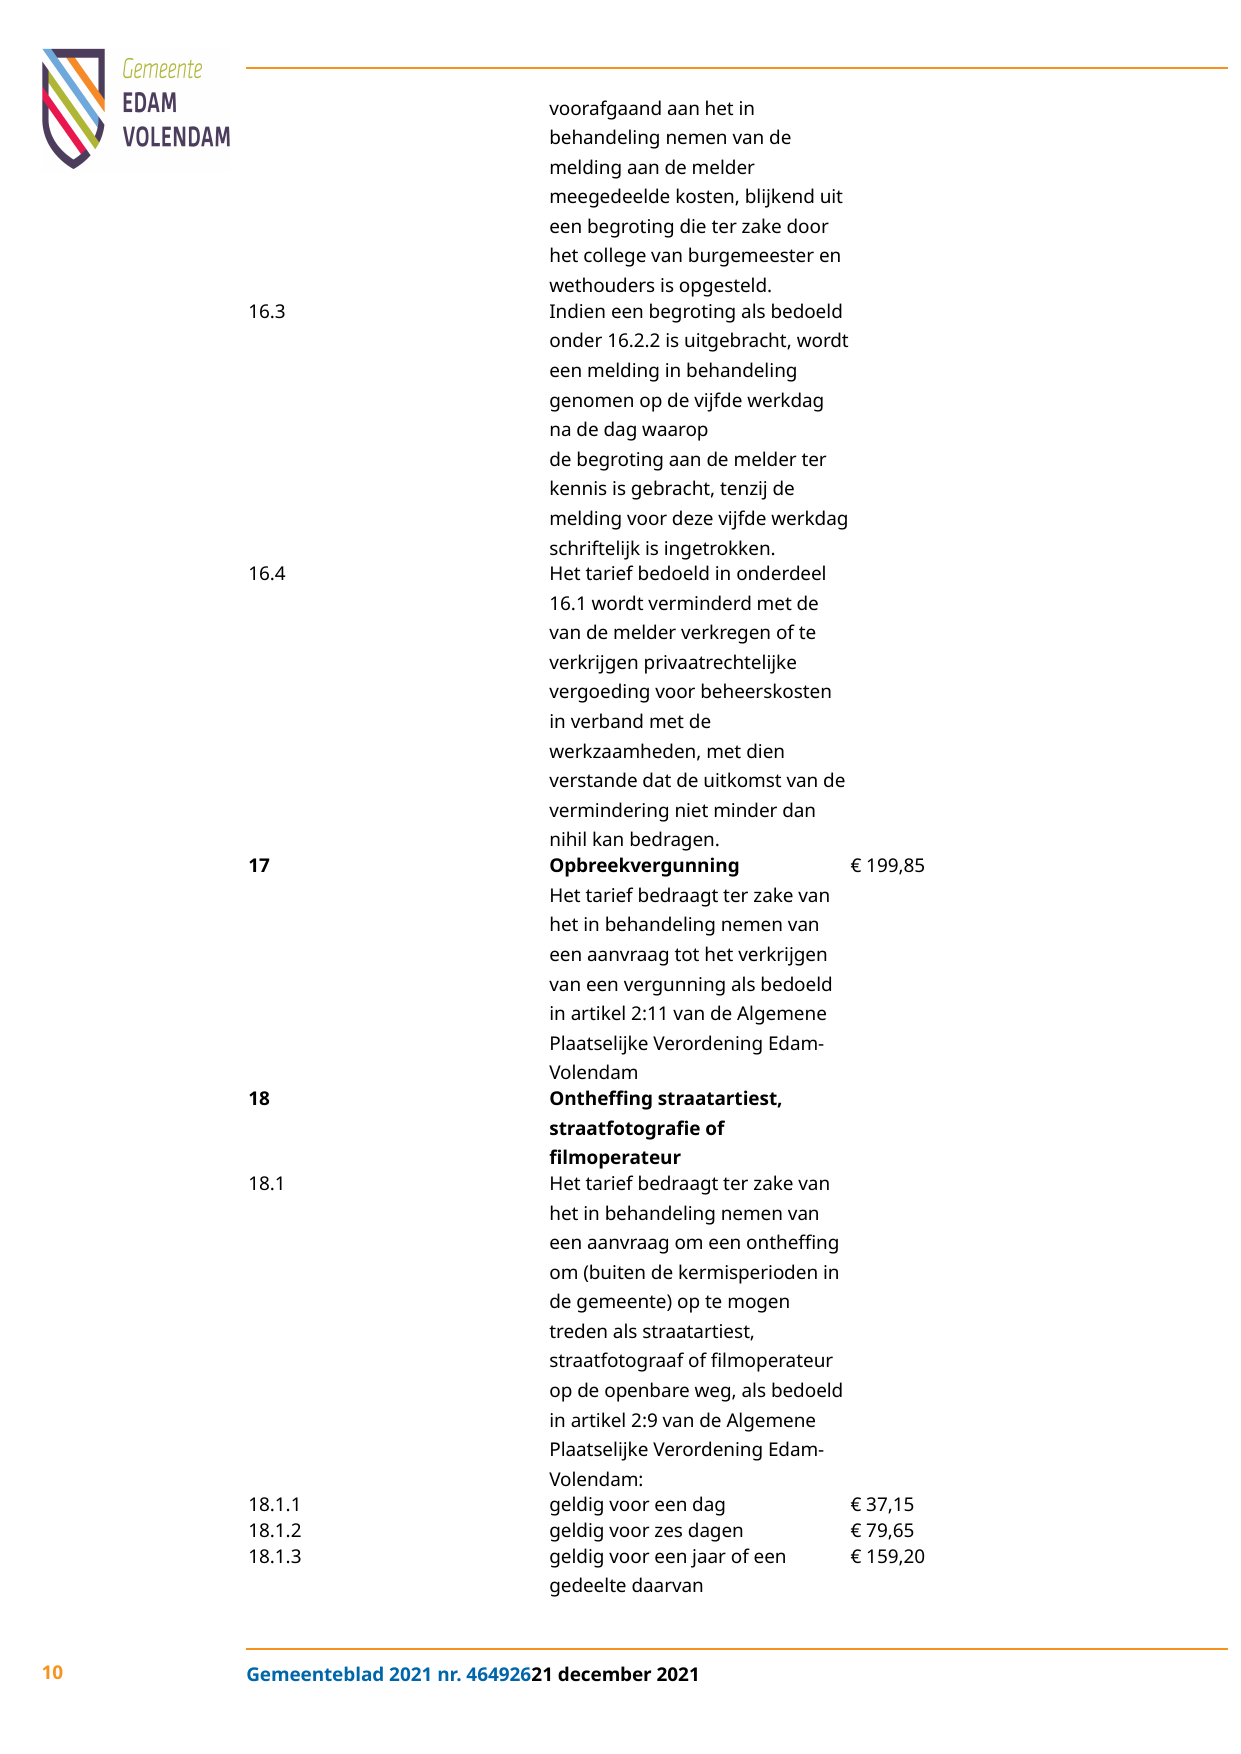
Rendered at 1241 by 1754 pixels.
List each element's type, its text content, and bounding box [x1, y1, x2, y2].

table_cell [850, 95, 1152, 298]
table_cell Het tarief bedoeld in onderdeel 16.1 wordt verminderd met de van de melder verkregen of te verkrijgen privaatrechtelijke vergoeding voor beheerskosten in verband met de werkzaamheden, met dien verstande dat de uitkomst van de vermindering niet minder dan nihil kan bedragen. [549, 560, 850, 852]
table_cell [850, 298, 1152, 560]
table_cell [850, 560, 1152, 852]
table_cell 17 [248, 853, 549, 1085]
table_cell geldig voor een jaar of een gedeelte daarvan [549, 1543, 850, 1598]
table_cell [850, 1170, 1152, 1492]
table_cell geldig voor een dag [549, 1492, 850, 1517]
table_cell € 159,20 [850, 1543, 1152, 1598]
table_cell Indien een begroting als bedoeld onder 16.2.2 is uitgebracht, wordt een melding in behandeling genomen op de vijfde werkdag na de dag waarop de begroting aan de melder ter kennis is gebracht, tenzij de melding voor deze vijfde werkdag schriftelijk is ingetrokken. [549, 298, 850, 560]
table_cell [850, 1085, 1152, 1170]
picture [41, 47, 231, 172]
table_cell € 199,85 [850, 853, 1152, 1085]
table_cell Opbreekvergunning Het tarief bedraagt ter zake van het in behandeling nemen van een aanvraag tot het verkrijgen van een vergunning als bedoeld in artikel 2:11 van de Algemene Plaatselijke Verordening Edam-Volendam [549, 853, 850, 1085]
table_cell € 37,15 [850, 1492, 1152, 1517]
table_cell 16.3 [248, 298, 549, 560]
table_cell [248, 95, 549, 298]
table_cell voorafgaand aan het in behandeling nemen van de melding aan de melder meegedeelde kosten, blijkend uit een begroting die ter zake door het college van burgemeester en wethouders is opgesteld. [549, 95, 850, 298]
table_cell 18.1.1 [248, 1492, 549, 1517]
table_cell € 79,65 [850, 1518, 1152, 1543]
table_cell Het tarief bedraagt ter zake van het in behandeling nemen van een aanvraag om een ontheffing om (buiten de kermisperioden in de gemeente) op te mogen treden als straatartiest, straatfotograaf of filmoperateur op de openbare weg, als bedoeld in artikel 2:9 van de Algemene Plaatselijke Verordening Edam-Volendam: [549, 1170, 850, 1492]
table_cell 16.4 [248, 560, 549, 852]
table_cell 18.1.2 [248, 1518, 549, 1543]
table_cell geldig voor zes dagen [549, 1518, 850, 1543]
table_cell Ontheffing straatartiest, straatfotografie of filmoperateur [549, 1085, 850, 1170]
table_cell 18.1 [248, 1170, 549, 1492]
table_cell 18.1.3 [248, 1543, 549, 1598]
table_cell 18 [248, 1085, 549, 1170]
